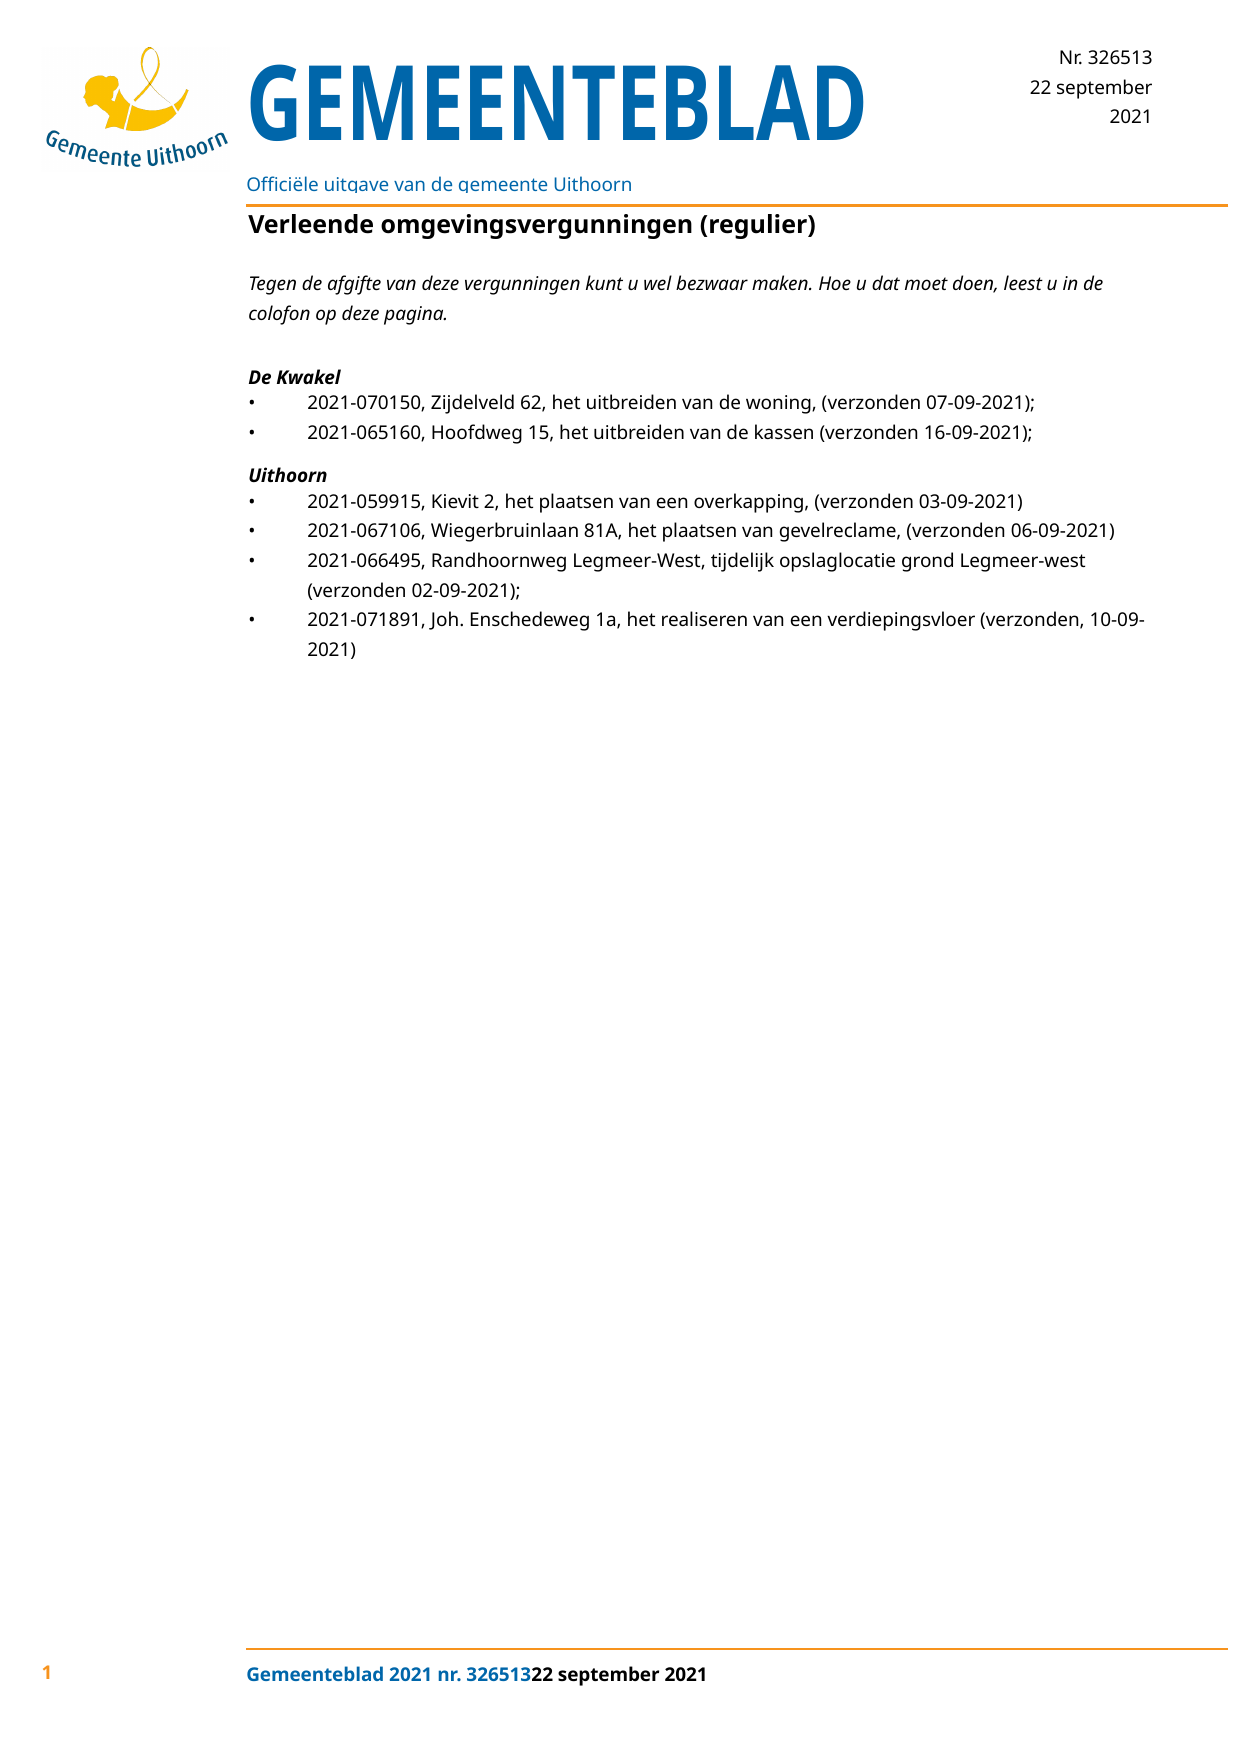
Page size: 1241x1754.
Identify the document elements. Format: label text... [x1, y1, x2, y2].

list 2021-071891, Joh. Enschedeweg 1a, het realiseren van een verdiepingsvloer (verzonden, 10-09-2021) [248, 606, 1152, 662]
list 2021-067106, Wiegerbruinlaan 81A, het plaatsen van gevelreclame, (verzonden 06-09-2021) [248, 518, 1152, 543]
text Verleende omgevingsvergunningen (regulier) [248, 207, 1152, 241]
list 2021-059915, Kievit 2, het plaatsen van een overkapping, (verzonden 03-09-2021) [248, 488, 1152, 514]
text Uithoorn [248, 462, 1152, 488]
text De Kwakel [248, 364, 1152, 389]
picture [41, 47, 231, 172]
list 2021-070150, Zijdelveld 62, het uitbreiden van de woning, (verzonden 07-09-2021); [248, 389, 1152, 415]
text Tegen de afgifte van deze vergunningen kunt u wel bezwaar maken. Hoe u dat moet doen, leest u in de colofon op deze pagina. [248, 270, 1152, 326]
list 2021-065160, Hoofdweg 15, het uitbreiden van de kassen (verzonden 16-09-2021); [248, 419, 1152, 445]
list 2021-066495, Randhoornweg Legmeer-West, tijdelijk opslaglocatie grond Legmeer-west (verzonden 02-09-2021); [248, 547, 1152, 602]
